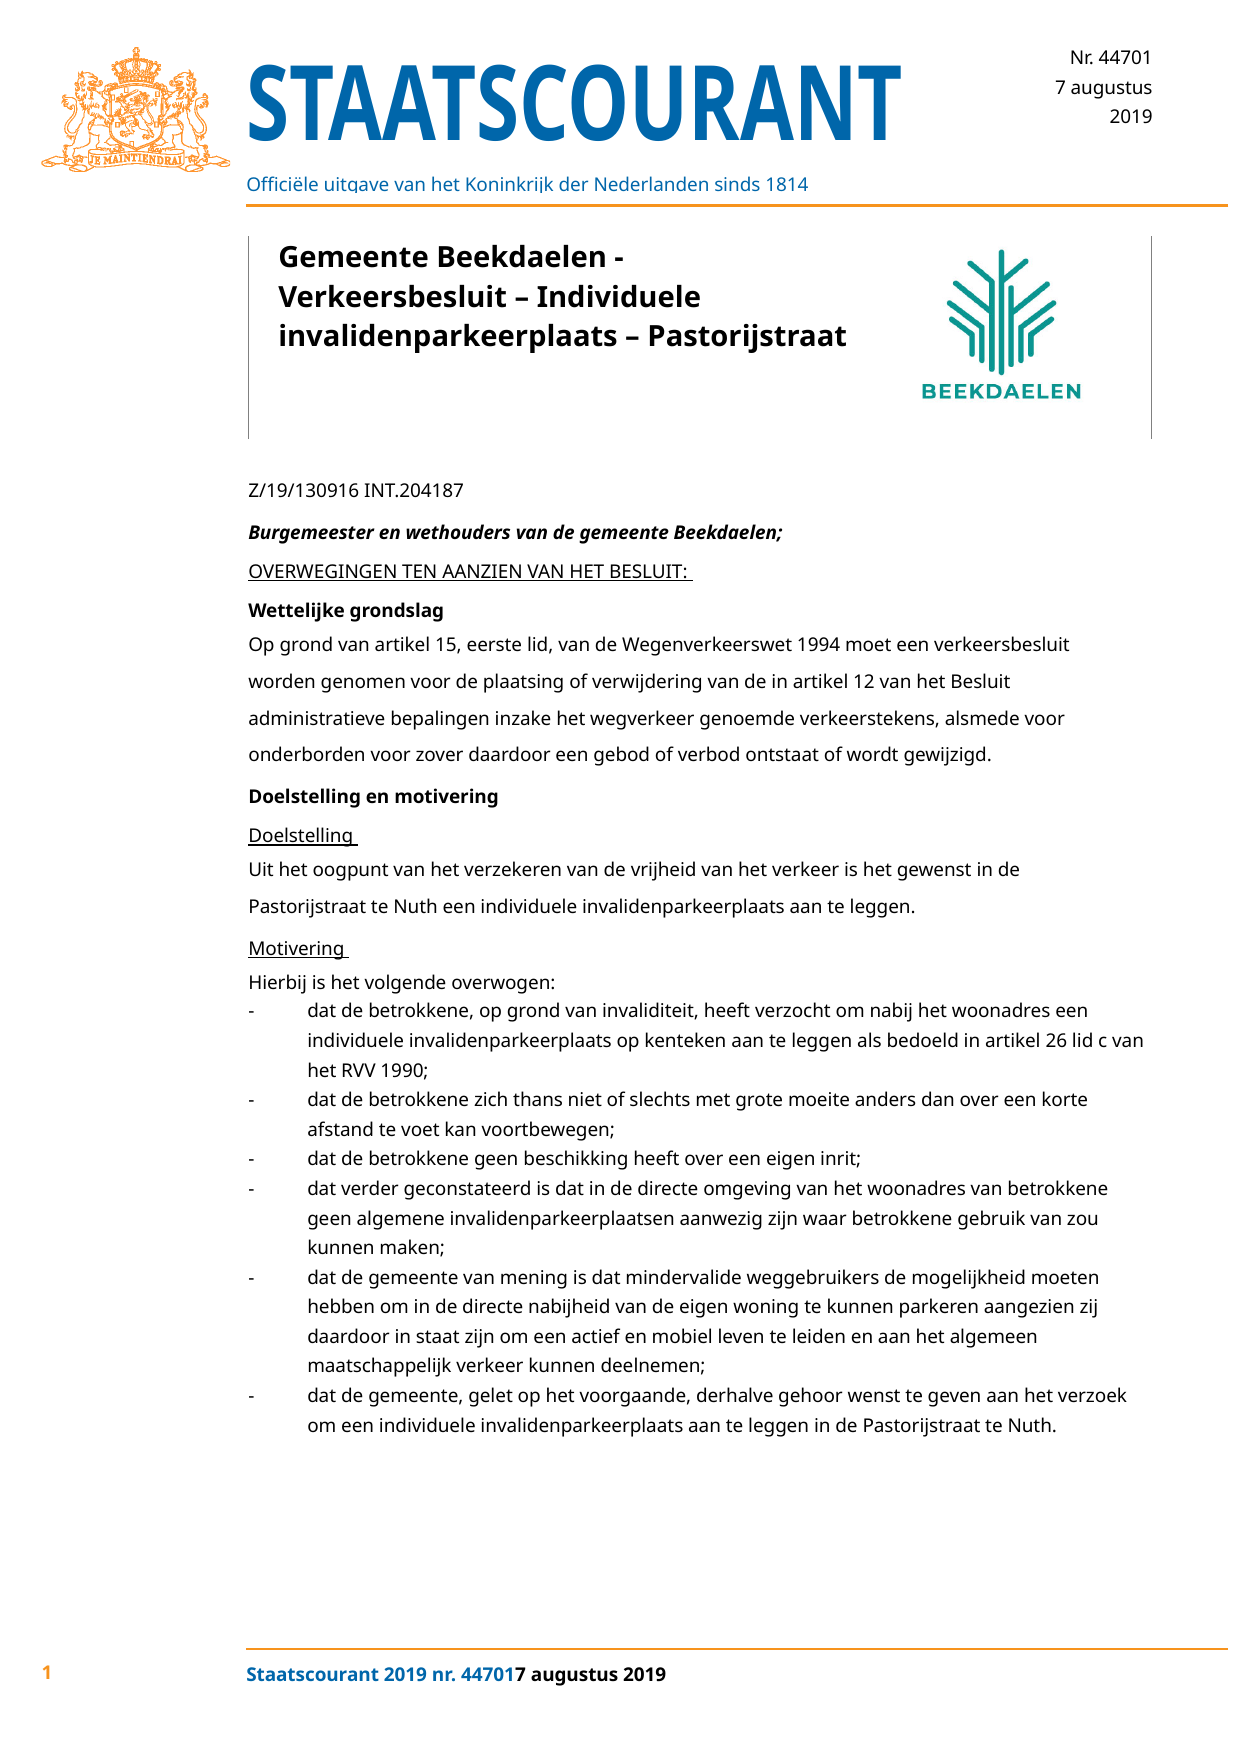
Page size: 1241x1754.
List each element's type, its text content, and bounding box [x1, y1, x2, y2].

text worden genomen voor de plaatsing of verwijdering van de in artikel 12 van het Besluit [248, 668, 1152, 694]
list dat de betrokkene, op grond van invaliditeit, heeft verzocht om nabij het woonadres een individuele invalidenparkeerplaats op kenteken aan te leggen als bedoeld in artikel 26 lid c van het RVV 1990; [248, 998, 1152, 1082]
picture [912, 236, 1090, 414]
text onderborden voor zover daardoor een gebod of verbod ontstaat of wordt gewijzigd. [248, 741, 1152, 767]
text Burgemeester en wethouders van de gemeente Beekdaelen; [248, 519, 1152, 544]
text Uit het oogpunt van het verzekeren van de vrijheid van het verkeer is het gewenst in de [248, 857, 1152, 882]
table_header [850, 414, 1151, 439]
text administratieve bepalingen inzake het wegverkeer genoemde verkeerstekens, alsmede voor [248, 705, 1152, 731]
text Hierbij is het volgende overwogen: [248, 969, 1152, 995]
text Z/19/130916 INT.204187 [248, 477, 1152, 503]
text Doelstelling [248, 823, 1152, 848]
list dat verder geconstateerd is dat in de directe omgeving van het woonadres van betrokkene geen algemene invalidenparkeerplaatsen aanwezig zijn waar betrokkene gebruik van zou kunnen maken; [248, 1175, 1152, 1260]
table_header Gemeente Beekdaelen - Verkeersbesluit – Individuele invalidenparkeerplaats – Pastorijstraat [249, 236, 850, 439]
picture [41, 47, 231, 172]
list dat de gemeente van mening is dat mindervalide weggebruikers de mogelijkheid moeten hebben om in de directe nabijheid van de eigen woning te kunnen parkeren aangezien zij daardoor in staat zijn om een actief en mobiel leven te leiden en aan het algemeen maatschappelijk verkeer kunnen deelnemen; [248, 1264, 1152, 1378]
text Motivering [248, 935, 1152, 961]
table_header [1090, 236, 1151, 413]
text Op grond van artikel 15, eerste lid, van de Wegenverkeerswet 1994 moet een verkeersbesluit [248, 631, 1152, 657]
list dat de gemeente, gelet op het voorgaande, derhalve gehoor wenst te geven aan het verzoek om een individuele invalidenparkeerplaats aan te leggen in de Pastorijstraat te Nuth. [248, 1382, 1152, 1437]
text OVERWEGINGEN TEN AANZIEN VAN HET BESLUIT: [248, 558, 1152, 584]
text Pastorijstraat te Nuth een individuele invalidenparkeerplaats aan te leggen. [248, 893, 1152, 919]
list dat de betrokkene zich thans niet of slechts met grote moeite anders dan over een korte afstand te voet kan voortbewegen; [248, 1086, 1152, 1142]
text Doelstelling en motivering [248, 783, 1152, 809]
list dat de betrokkene geen beschikking heeft over een eigen inrit; [248, 1146, 1152, 1171]
table_header [850, 236, 912, 413]
text Wettelijke grondslag [248, 597, 1152, 623]
